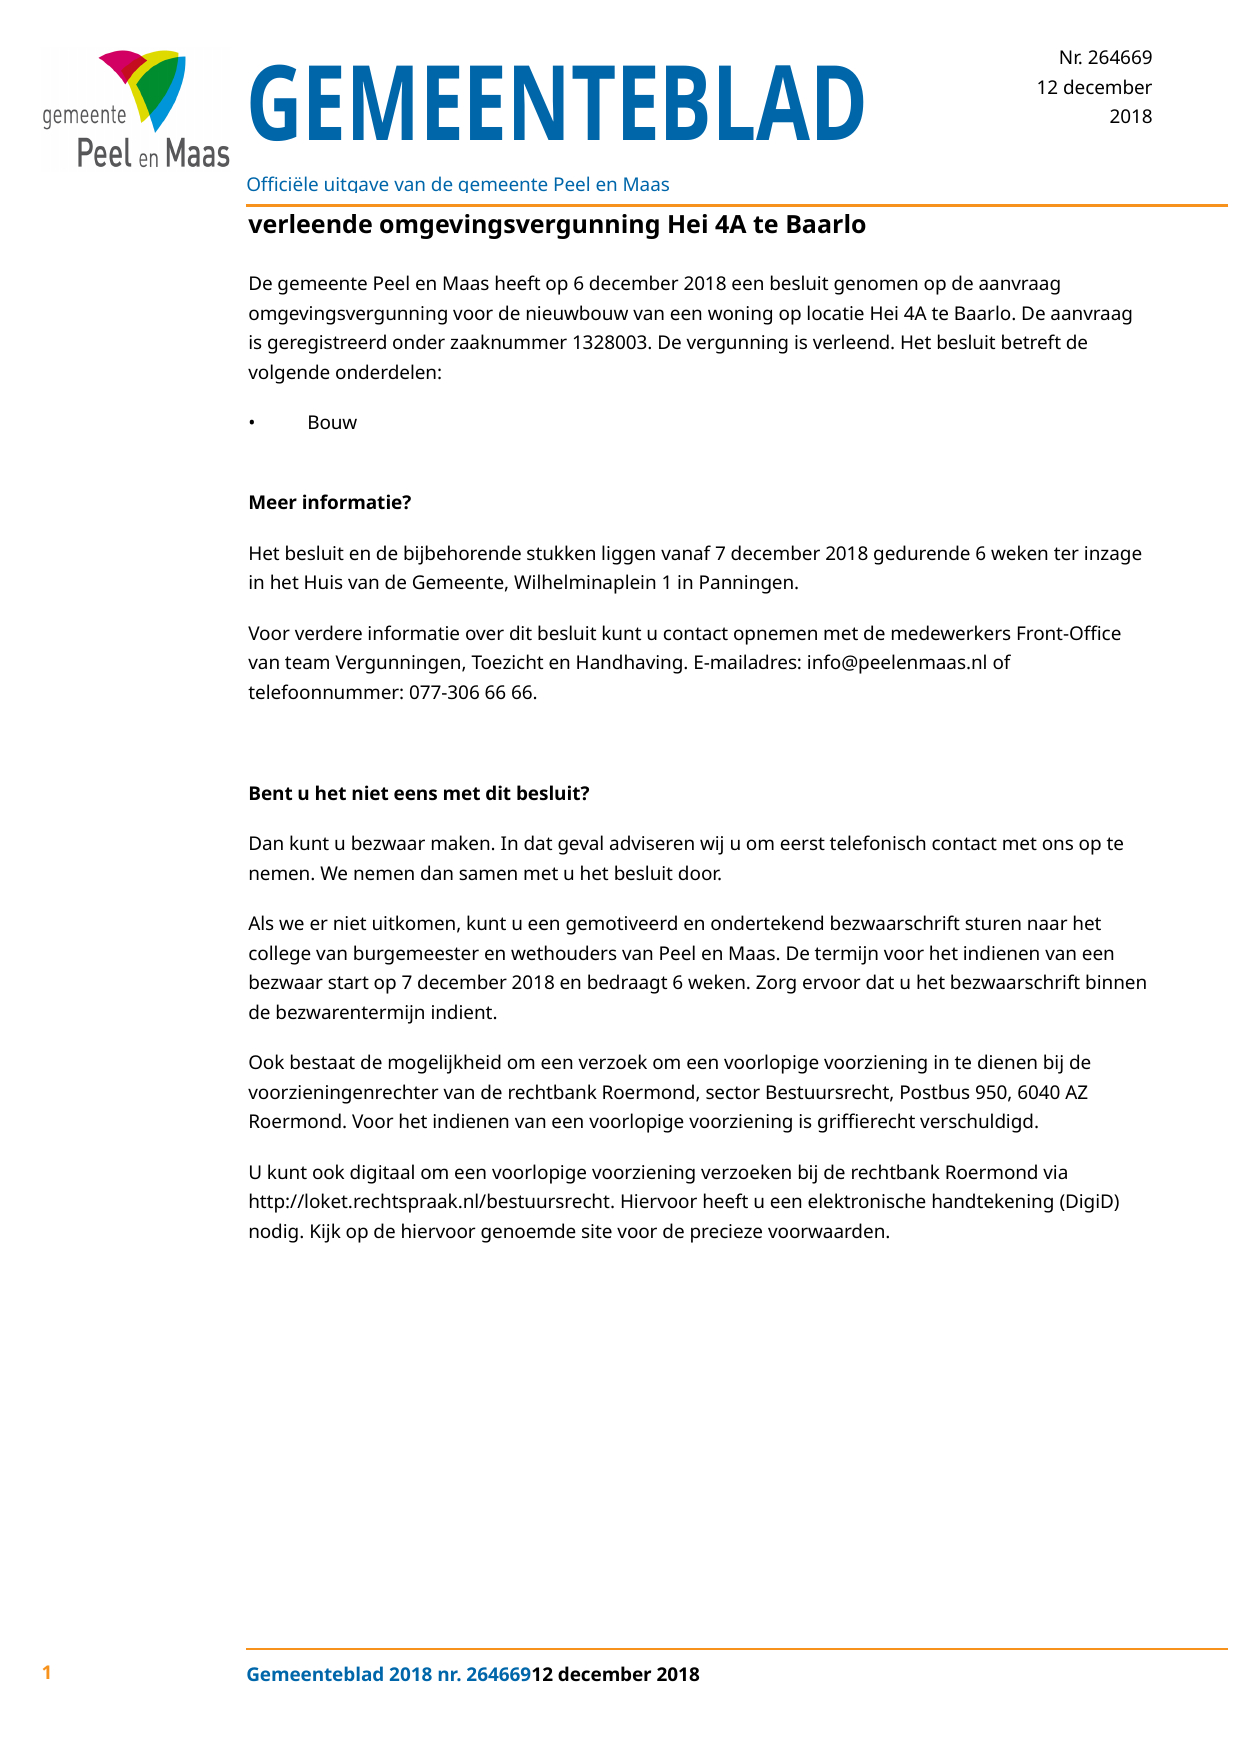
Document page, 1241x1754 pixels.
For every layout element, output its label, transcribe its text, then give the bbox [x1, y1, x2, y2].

text Het besluit en de bijbehorende stukken liggen vanaf 7 december 2018 gedurende 6 weken ter inzage in het Huis van de Gemeente, Wilhelminaplein 1 in Panningen. [248, 540, 1152, 595]
text De gemeente Peel en Maas heeft op 6 december 2018 een besluit genomen op de aanvraag omgevingsvergunning voor de nieuwbouw van een woning op locatie Hei 4A te Baarlo. De aanvraag is geregistreerd onder zaaknummer 1328003. De vergunning is verleend. Het besluit betreft de volgende onderdelen: [248, 270, 1152, 385]
text Meer informatie? [248, 489, 1152, 515]
text Dan kunt u bezwaar maken. In dat geval adviseren wij u om eerst telefonisch contact met ons op te nemen. We nemen dan samen met u het besluit door. [248, 830, 1152, 886]
text Voor verdere informatie over dit besluit kunt u contact opnemen met de medewerkers Front-Office van team Vergunningen, Toezicht en Handhaving. E-mailadres: info@peelenmaas.nl of telefoonnummer: 077-306 66 66. [248, 620, 1152, 705]
text Als we er niet uitkomen, kunt u een gemotiveerd en ondertekend bezwaarschrift sturen naar het college van burgemeester en wethouders van Peel en Maas. De termijn voor het indienen van een bezwaar start op 7 december 2018 en bedraagt 6 weken. Zorg ervoor dat u het bezwaarschrift binnen de bezwarentermijn indient. [248, 910, 1152, 1025]
list Bouw [248, 409, 1152, 435]
text Bent u het niet eens met dit besluit? [248, 780, 1152, 806]
text verleende omgevingsvergunning Hei 4A te Baarlo [248, 207, 1152, 241]
text U kunt ook digitaal om een voorlopige voorziening verzoeken bij de rechtbank Roermond via http://loket.rechtspraak.nl/bestuursrecht. Hiervoor heeft u een elektronische handtekening (DigiD) nodig. Kijk op de hiervoor genoemde site voor de precieze voorwaarden. [248, 1159, 1152, 1244]
text Ook bestaat de mogelijkheid om een verzoek om een voorlopige voorziening in te dienen bij de voorzieningenrechter van de rechtbank Roermond, sector Bestuursrecht, Postbus 950, 6040 AZ Roermond. Voor het indienen van een voorlopige voorziening is griffierecht verschuldigd. [248, 1049, 1152, 1134]
picture [41, 47, 231, 172]
